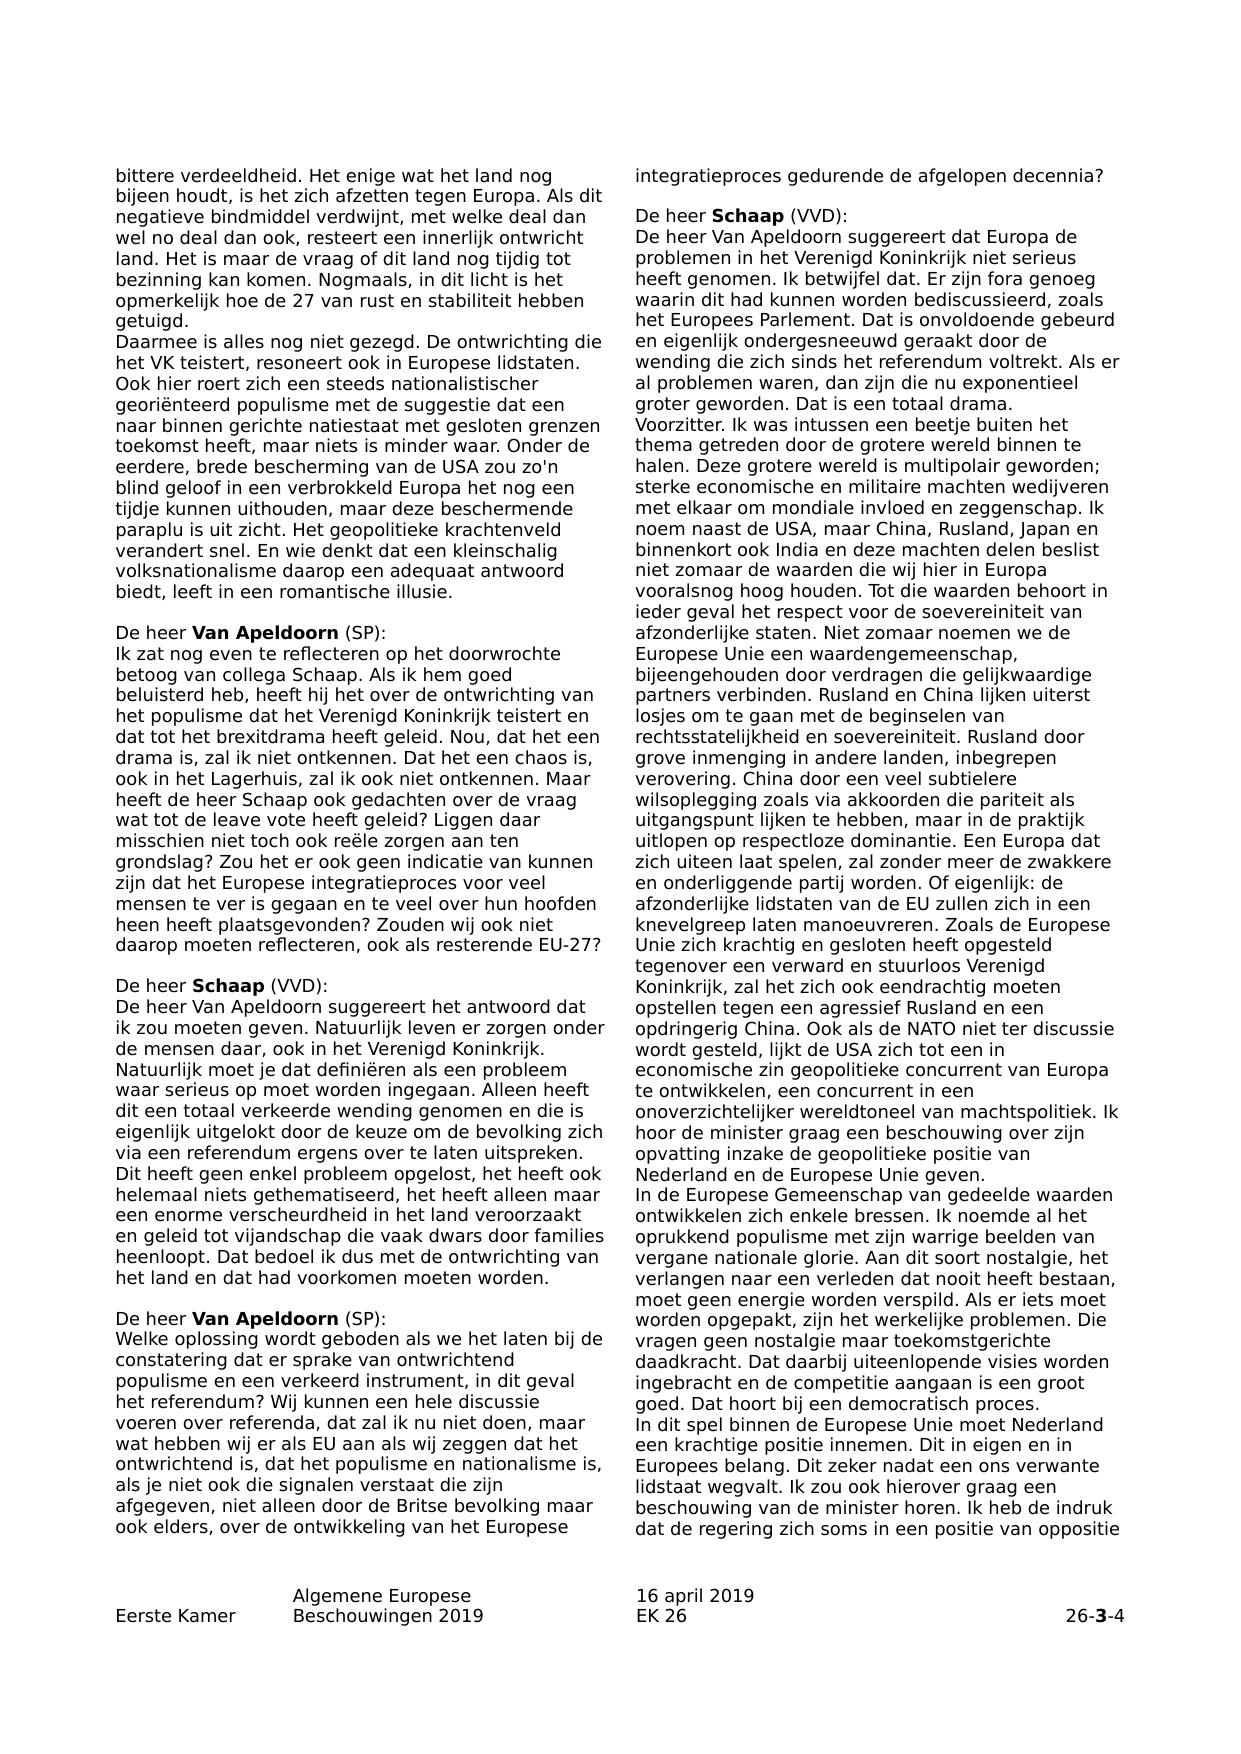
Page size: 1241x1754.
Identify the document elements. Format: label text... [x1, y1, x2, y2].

text Daarmee is alles nog niet gezegd. De ontwrichting die het VK teistert, resoneert ook in Europese lidstaten. Ook hier roert zich een steeds nationalistischer georiënteerd populisme met de suggestie dat een naar binnen gerichte natiestaat met gesloten grenzen toekomst heeft, maar niets is minder waar. Onder de eerdere, brede bescherming van de USA zou zo'n blind geloof in een verbrokkeld Europa het nog een tijdje kunnen uithouden, maar deze beschermende paraplu is uit zicht. Het geopolitieke krachtenveld verandert snel. En wie denkt dat een kleinschalig volksnationalisme daarop een adequaat antwoord biedt, leeft in een romantische illusie. [115, 332, 605, 603]
text Voorzitter. Ik was intussen een beetje buiten het thema getreden door de grotere wereld binnen te halen. Deze grotere wereld is multipolair geworden; sterke economische en militaire machten wedijveren met elkaar om mondiale invloed en zeggenschap. Ik noem naast de USA, maar China, Rusland, Japan en binnenkort ook India en deze machten delen beslist niet zomaar de waarden die wij hier in Europa vooralsnog hoog houden. Tot die waarden behoort in ieder geval het respect voor de soevereiniteit van afzonderlijke staten. Niet zomaar noemen we de Europese Unie een waardengemeenschap, bijeengehouden door verdragen die gelijkwaardige partners verbinden. Rusland en China lijken uiterst losjes om te gaan met de beginselen van rechtsstatelijkheid en soevereiniteit. Rusland door grove inmenging in andere landen, inbegrepen verovering. China door een veel subtielere wilsoplegging zoals via akkoorden die pariteit als uitgangspunt lijken te hebben, maar in de praktijk uitlopen op respectloze dominantie. Een Europa dat zich uiteen laat spelen, zal zonder meer de zwakkere en onderliggende partij worden. Of eigenlijk: de afzonderlijke lidstaten van de EU zullen zich in een knevelgreep laten manoeuvreren. Zoals de Europese Unie zich krachtig en gesloten heeft opgesteld tegenover een verward en stuurloos Verenigd Koninkrijk, zal het zich ook eendrachtig moeten opstellen tegen een agressief Rusland en een opdringerig China. Ook als de NATO niet ter discussie wordt gesteld, lijkt de USA zich tot een in economische zin geopolitieke concurrent van Europa te ontwikkelen, een concurrent in een onoverzichtelijker wereldtoneel van machtspolitiek. Ik hoor de minister graag een beschouwing over zijn opvatting inzake de geopolitieke positie van Nederland en de Europese Unie geven. [635, 414, 1125, 1185]
text De heer Van Apeldoorn (SP): [115, 1308, 605, 1329]
text integratieproces gedurende de afgelopen decennia? [635, 165, 1125, 186]
text De heer Van Apeldoorn (SP): [115, 623, 605, 643]
text bittere verdeeldheid. Het enige wat het land nog bijeen houdt, is het zich afzetten tegen Europa. Als dit negatieve bindmiddel verdwijnt, met welke deal dan wel no deal dan ook, resteert een innerlijk ontwricht land. Het is maar de vraag of dit land nog tijdig tot bezinning kan komen. Nogmaals, in dit licht is het opmerkelijk hoe de 27 van rust en stabiliteit hebben getuigd. [115, 165, 605, 332]
text Welke oplossing wordt geboden als we het laten bij de constatering dat er sprake van ontwrichtend populisme en een verkeerd instrument, in dit geval het referendum? Wij kunnen een hele discussie voeren over referenda, dat zal ik nu niet doen, maar wat hebben wij er als EU aan als wij zeggen dat het ontwrichtend is, dat het populisme en nationalisme is, als je niet ook die signalen verstaat die zijn afgegeven, niet alleen door de Britse bevolking maar ook elders, over de ontwikkeling van het Europese [115, 1329, 605, 1537]
text Ik zat nog even te reflecteren op het doorwrochte betoog van collega Schaap. Als ik hem goed beluisterd heb, heeft hij het over de ontwrichting van het populisme dat het Verenigd Koninkrijk teistert en dat tot het brexitdrama heeft geleid. Nou, dat het een drama is, zal ik niet ontkennen. Dat het een chaos is, ook in het Lagerhuis, zal ik ook niet ontkennen. Maar heeft de heer Schaap ook gedachten over de vraag wat tot de leave vote heeft geleid? Liggen daar misschien niet toch ook reële zorgen aan ten grondslag? Zou het er ook geen indicatie van kunnen zijn dat het Europese integratieproces voor veel mensen te ver is gegaan en te veel over hun hoofden heen heeft plaatsgevonden? Zouden wij ook niet daarop moeten reflecteren, ook als resterende EU-27? [115, 643, 605, 956]
text De heer Van Apeldoorn suggereert het antwoord dat ik zou moeten geven. Natuurlijk leven er zorgen onder de mensen daar, ook in het Verenigd Koninkrijk. Natuurlijk moet je dat definiëren als een probleem waar serieus op moet worden ingegaan. Alleen heeft dit een totaal verkeerde wending genomen en die is eigenlijk uitgelokt door de keuze om de bevolking zich via een referendum ergens over te laten uitspreken. Dit heeft geen enkel probleem opgelost, het heeft ook helemaal niets gethematiseerd, het heeft alleen maar een enorme verscheurdheid in het land veroorzaakt en geleid tot vijandschap die vaak dwars door families heenloopt. Dat bedoel ik dus met de ontwrichting van het land en dat had voorkomen moeten worden. [115, 997, 605, 1288]
text In dit spel binnen de Europese Unie moet Nederland een krachtige positie innemen. Dit in eigen en in Europees belang. Dit zeker nadat een ons verwante lidstaat wegvalt. Ik zou ook hierover graag een beschouwing van de minister horen. Ik heb de indruk dat de regering zich soms in een positie van oppositie [635, 1414, 1125, 1539]
text In de Europese Gemeenschap van gedeelde waarden ontwikkelen zich enkele bressen. Ik noemde al het oprukkend populisme met zijn warrige beelden van vergane nationale glorie. Aan dit soort nostalgie, het verlangen naar een verleden dat nooit heeft bestaan, moet geen energie worden verspild. Als er iets moet worden opgepakt, zijn het werkelijke problemen. Die vragen geen nostalgie maar toekomstgerichte daadkracht. Dat daarbij uiteenlopende visies worden ingebracht en de competitie aangaan is een groot goed. Dat hoort bij een democratisch proces. [635, 1185, 1125, 1414]
text De heer Schaap (VVD): [115, 976, 605, 997]
text De heer Schaap (VVD): [635, 206, 1125, 227]
text De heer Van Apeldoorn suggereert dat Europa de problemen in het Verenigd Koninkrijk niet serieus heeft genomen. Ik betwijfel dat. Er zijn fora genoeg waarin dit had kunnen worden bediscussieerd, zoals het Europees Parlement. Dat is onvoldoende gebeurd en eigenlijk ondergesneeuwd geraakt door de wending die zich sinds het referendum voltrekt. Als er al problemen waren, dan zijn die nu exponentieel groter geworden. Dat is een totaal drama. [635, 227, 1125, 414]
